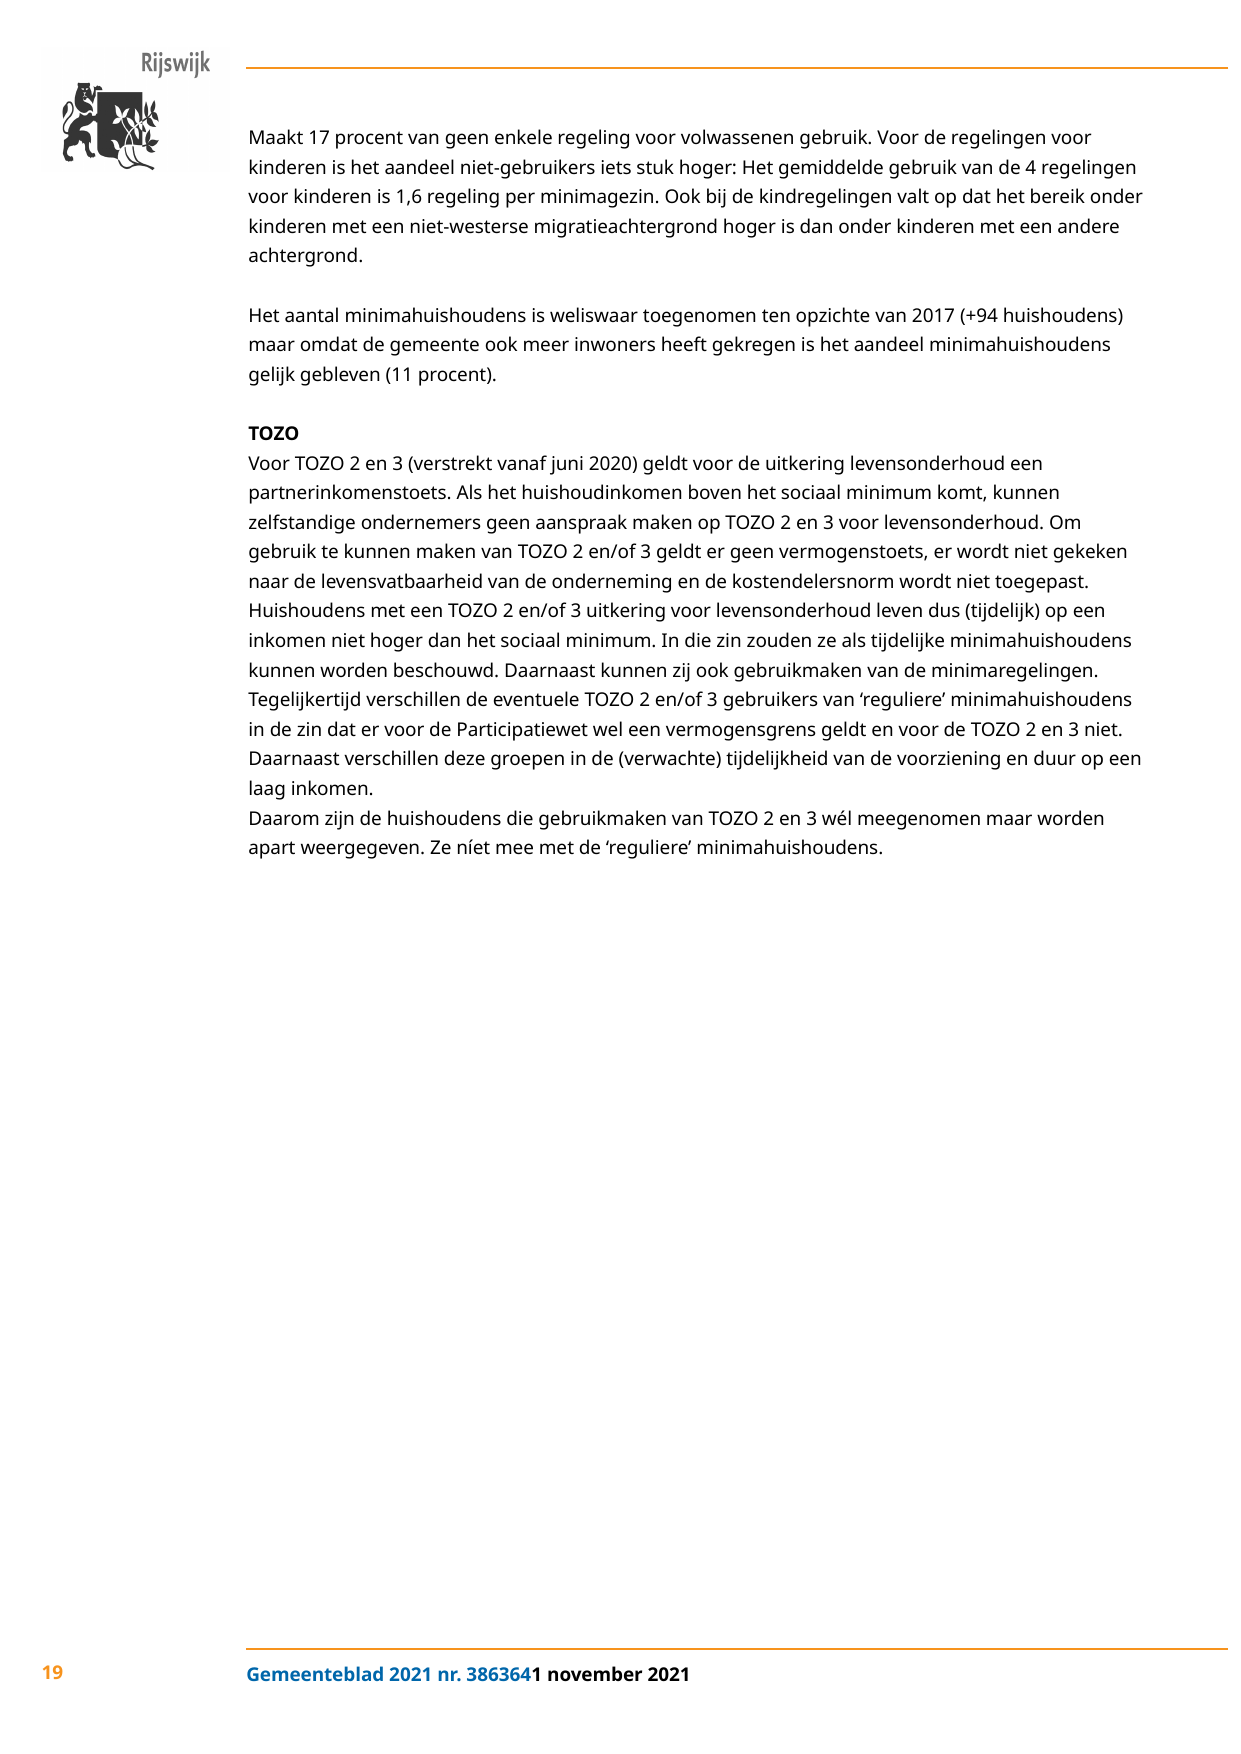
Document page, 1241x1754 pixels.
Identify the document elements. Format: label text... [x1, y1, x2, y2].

text TOZO [248, 420, 1152, 446]
text Het aantal minimahuishoudens is weliswaar toegenomen ten opzichte van 2017 (+94 huishoudens) maar omdat de gemeente ook meer inwoners heeft gekregen is het aandeel minimahuishoudens gelijk gebleven (11 procent). [248, 302, 1152, 387]
text Voor TOZO 2 en 3 (verstrekt vanaf juni 2020) geldt voor de uitkering levensonderhoud een partnerinkomenstoets. Als het huishoudinkomen boven het sociaal minimum komt, kunnen zelfstandige ondernemers geen aanspraak maken op TOZO 2 en 3 voor levensonderhoud. Om gebruik te kunnen maken van TOZO 2 en/of 3 geldt er geen vermogenstoets, er wordt niet gekeken naar de levensvatbaarheid van de onderneming en de kostendelersnorm wordt niet toegepast. Huishoudens met een TOZO 2 en/of 3 uitkering voor levensonderhoud leven dus (tijdelijk) op een inkomen niet hoger dan het sociaal minimum. In die zin zouden ze als tijdelijke minimahuishoudens kunnen worden beschouwd. Daarnaast kunnen zij ook gebruikmaken van de minimaregelingen. Tegelijkertijd verschillen de eventuele TOZO 2 en/of 3 gebruikers van ‘reguliere’ minimahuishoudens in de zin dat er voor de Participatiewet wel een vermogensgrens geldt en voor de TOZO 2 en 3 niet. Daarnaast verschillen deze groepen in de (verwachte) tijdelijkheid van de voorziening en duur op een laag inkomen. [248, 450, 1152, 801]
text Maakt 17 procent van geen enkele regeling voor volwassenen gebruik. Voor de regelingen voor kinderen is het aandeel niet-gebruikers iets stuk hoger: Het gemiddelde gebruik van de 4 regelingen voor kinderen is 1,6 regeling per minimagezin. Ook bij de kindregelingen valt op dat het bereik onder kinderen met een niet-westerse migratieachtergrond hoger is dan onder kinderen met een andere achtergrond. [248, 124, 1152, 268]
picture [41, 47, 231, 172]
text Daarom zijn de huishoudens die gebruikmaken van TOZO 2 en 3 wél meegenomen maar worden apart weergegeven. Ze níet mee met de ‘reguliere’ minimahuishoudens. [248, 805, 1152, 860]
